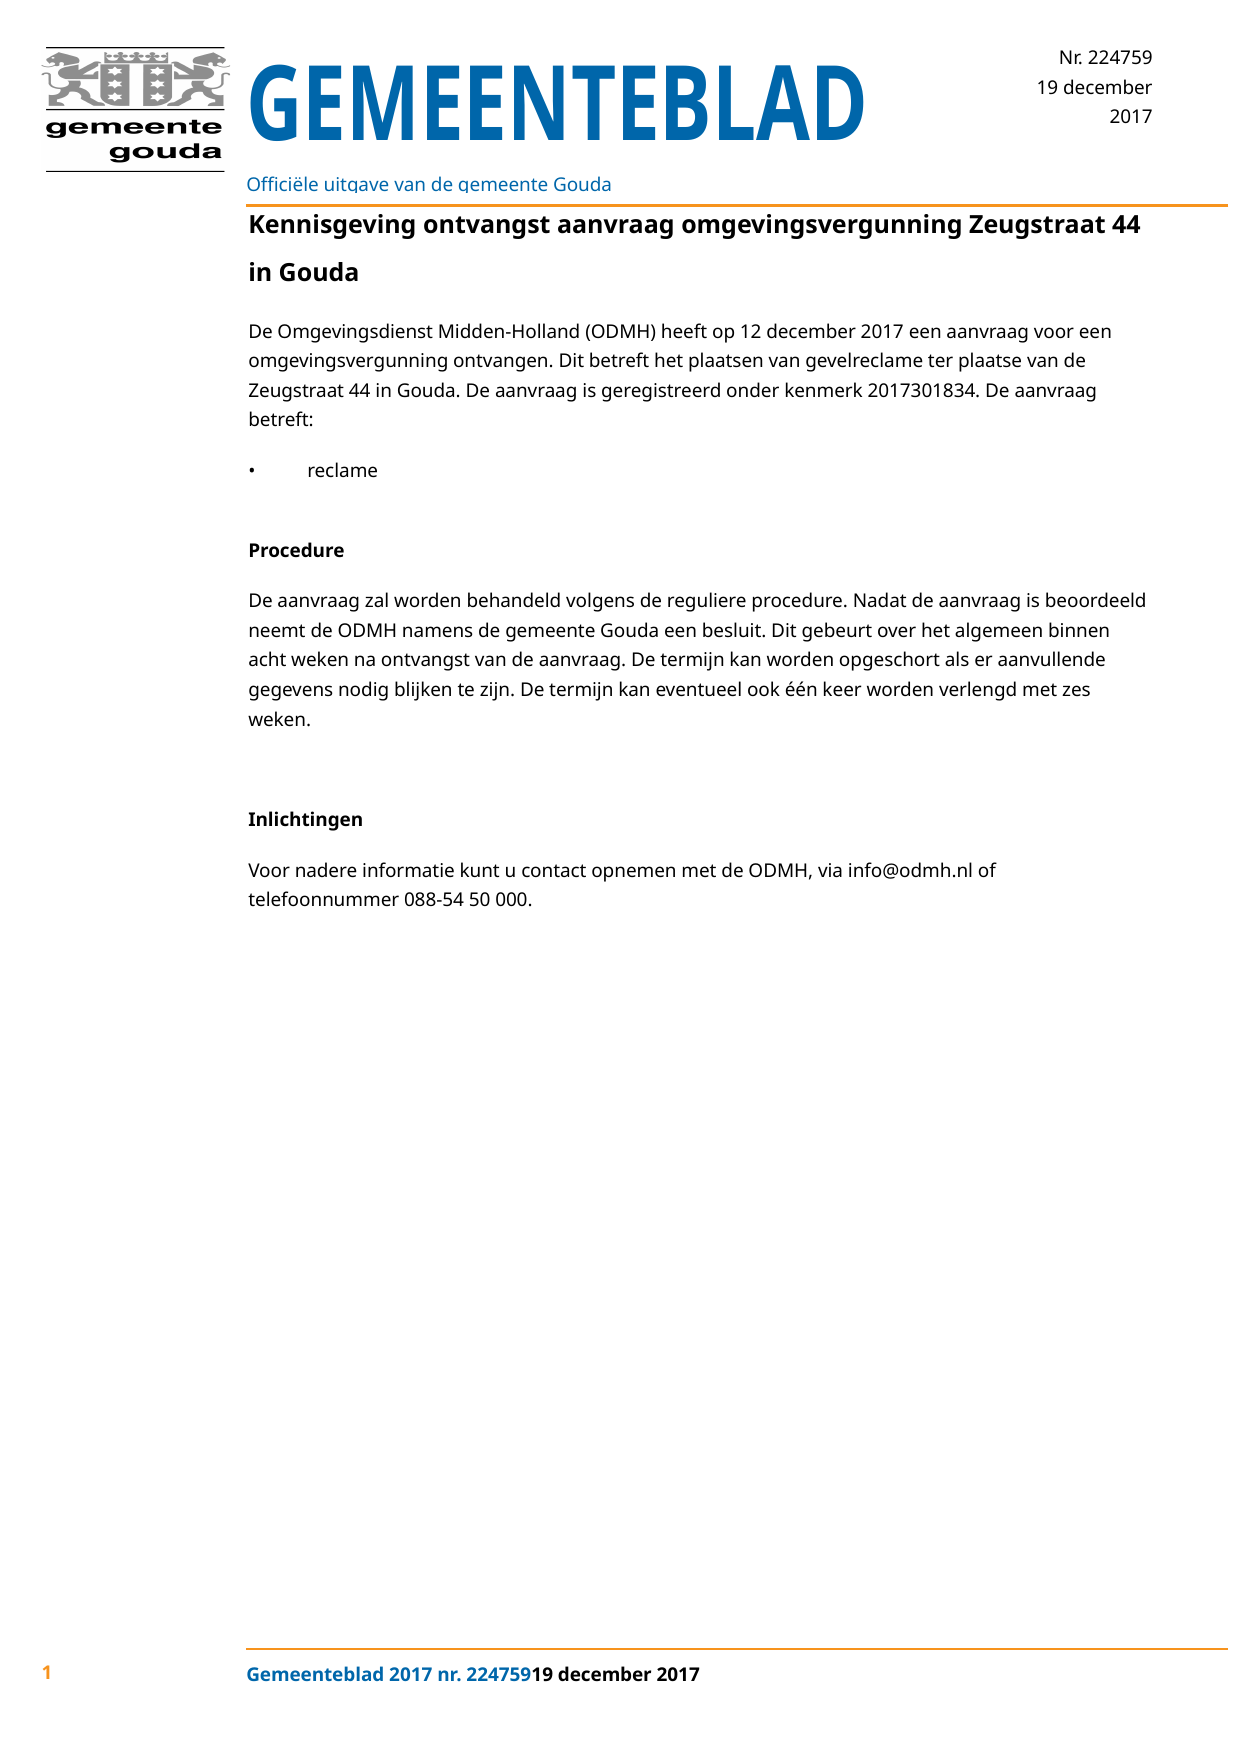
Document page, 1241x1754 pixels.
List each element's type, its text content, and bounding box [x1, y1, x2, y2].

text Inlichtingen [248, 807, 1152, 832]
text Voor nadere informatie kunt u contact opnemen met de ODMH, via info@odmh.nl of telefoonnummer 088-54 50 000. [248, 857, 1152, 912]
picture [41, 47, 231, 172]
text Kennisgeving ontvangst aanvraag omgevingsvergunning Zeugstraat 44 in Gouda [248, 207, 1152, 288]
list reclame [248, 457, 1152, 483]
text De aanvraag zal worden behandeld volgens de reguliere procedure. Nadat de aanvraag is beoordeeld neemt de ODMH namens de gemeente Gouda een besluit. Dit gebeurt over het algemeen binnen acht weken na ontvangst van de aanvraag. De termijn kan worden opgeschort als er aanvullende gegevens nodig blijken te zijn. De termijn kan eventueel ook één keer worden verlengd met zes weken. [248, 587, 1152, 732]
text Procedure [248, 537, 1152, 563]
text De Omgevingsdienst Midden-Holland (ODMH) heeft op 12 december 2017 een aanvraag voor een omgevingsvergunning ontvangen. Dit betreft het plaatsen van gevelreclame ter plaatse van de Zeugstraat 44 in Gouda. De aanvraag is geregistreerd onder kenmerk 2017301834. De aanvraag betreft: [248, 318, 1152, 432]
